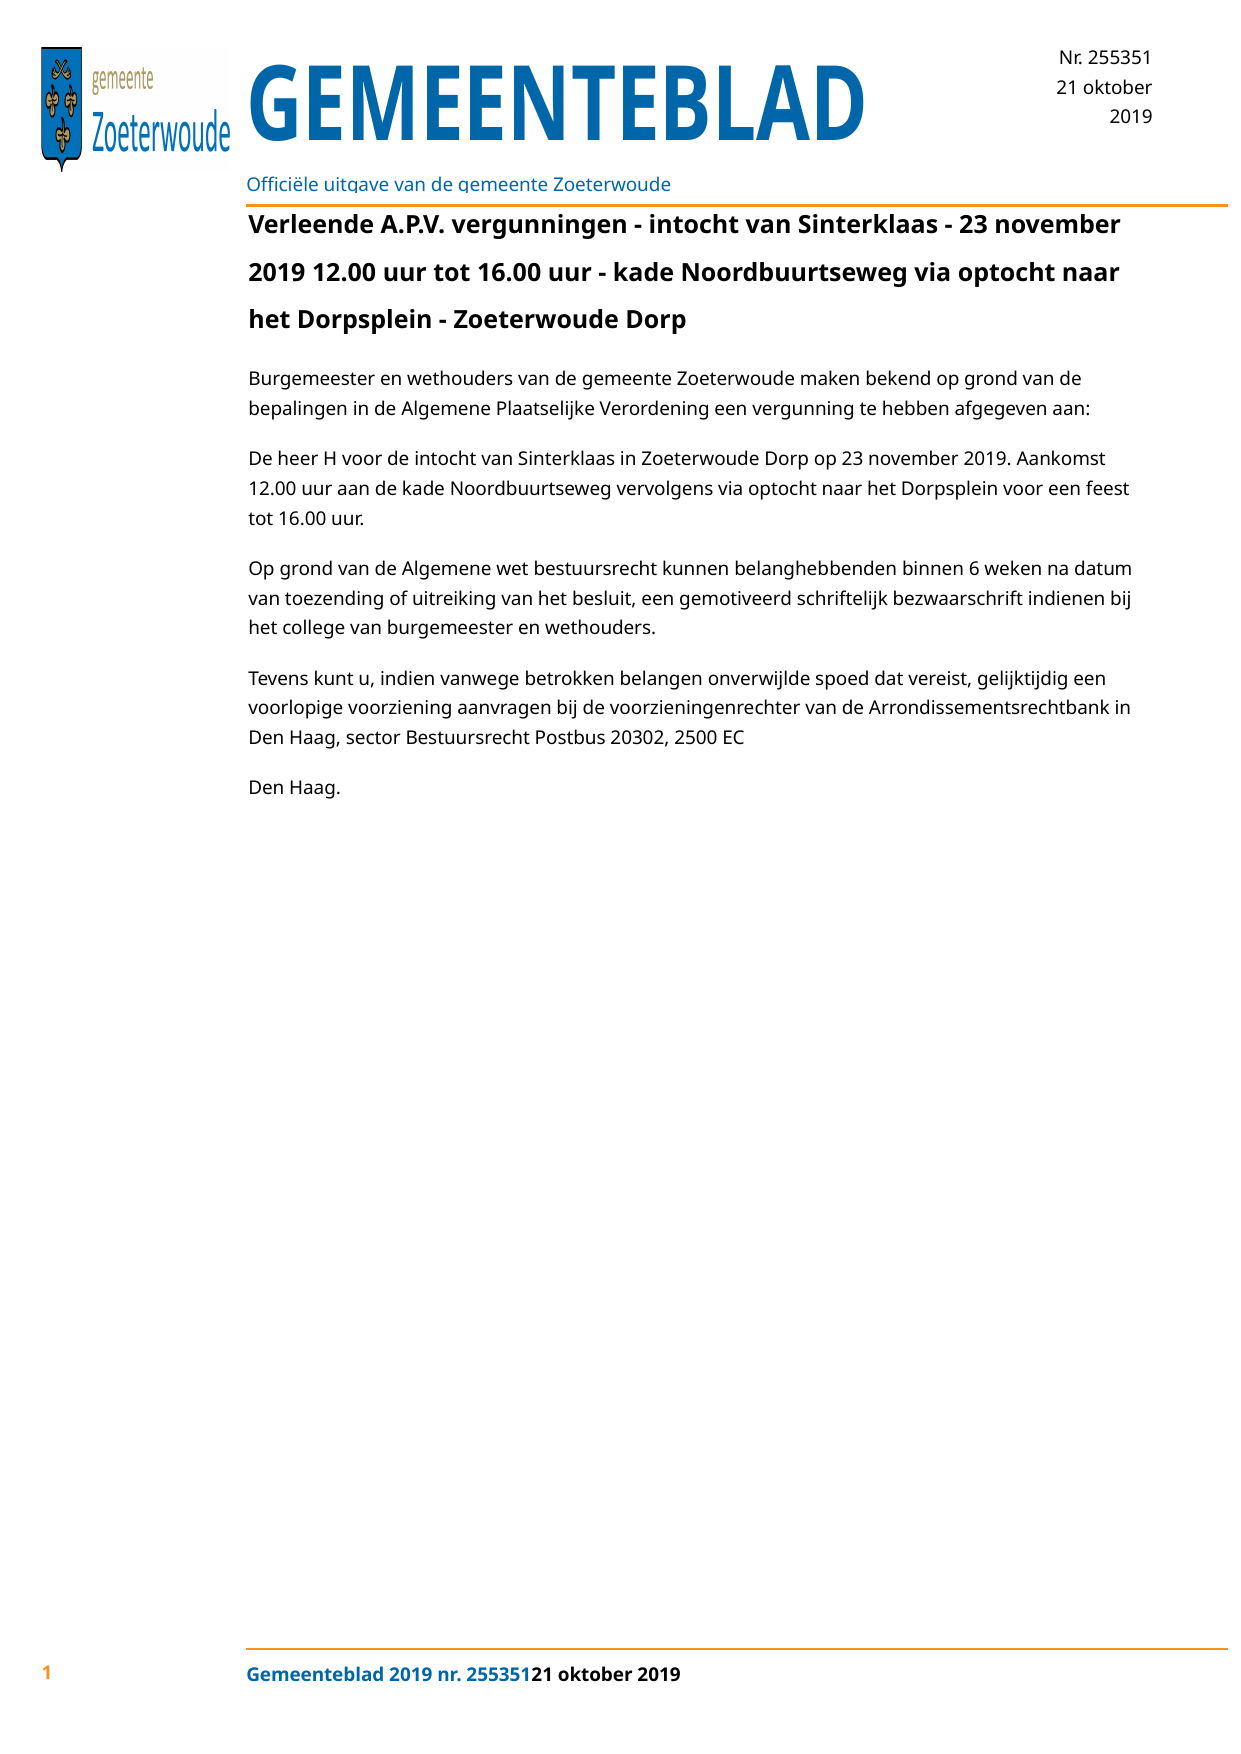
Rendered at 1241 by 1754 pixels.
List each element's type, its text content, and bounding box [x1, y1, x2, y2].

picture [41, 47, 231, 172]
text Op grond van de Algemene wet bestuursrecht kunnen belangheb­benden binnen 6 weken na datum van toezending of uitreiking van het besluit, een gemotiveerd schriftelijk bezwaarschrift indienen bij het colle­ge van burge­meester en wethouders. [248, 555, 1152, 640]
text De heer H voor de intocht van Sinterklaas in Zoeterwoude Dorp op 23 november 2019. Aankomst 12.00 uur aan de kade Noordbuurtseweg vervolgens via optocht naar het Dorpsplein voor een feest tot 16.00 uur. [248, 446, 1152, 530]
text Burgemeester en wethouders van de gemeente Zoeterwoude maken bekend op grond van de bepalingen in de Algemene Plaatselijke Verordening een vergunning te hebben afgegeven aan: [248, 366, 1152, 421]
text Tevens kunt u, indien vanwege betrokken belangen onverwijlde spoed dat vereist, gelijktijdig een voorlopige voorziening aanvragen bij de voorzieningenrechter van de Arrondissementsrechtbank in Den Haag, sector Bestuursrecht Postbus 20302, 2500 EC [248, 665, 1152, 749]
text Den Haag. [248, 774, 1152, 800]
text Verleende A.P.V. vergunningen - intocht van Sinterklaas - 23 november 2019 12.00 uur tot 16.00 uur - kade Noordbuurtseweg via optocht naar het Dorpsplein - Zoeterwoude Dorp [248, 207, 1152, 336]
